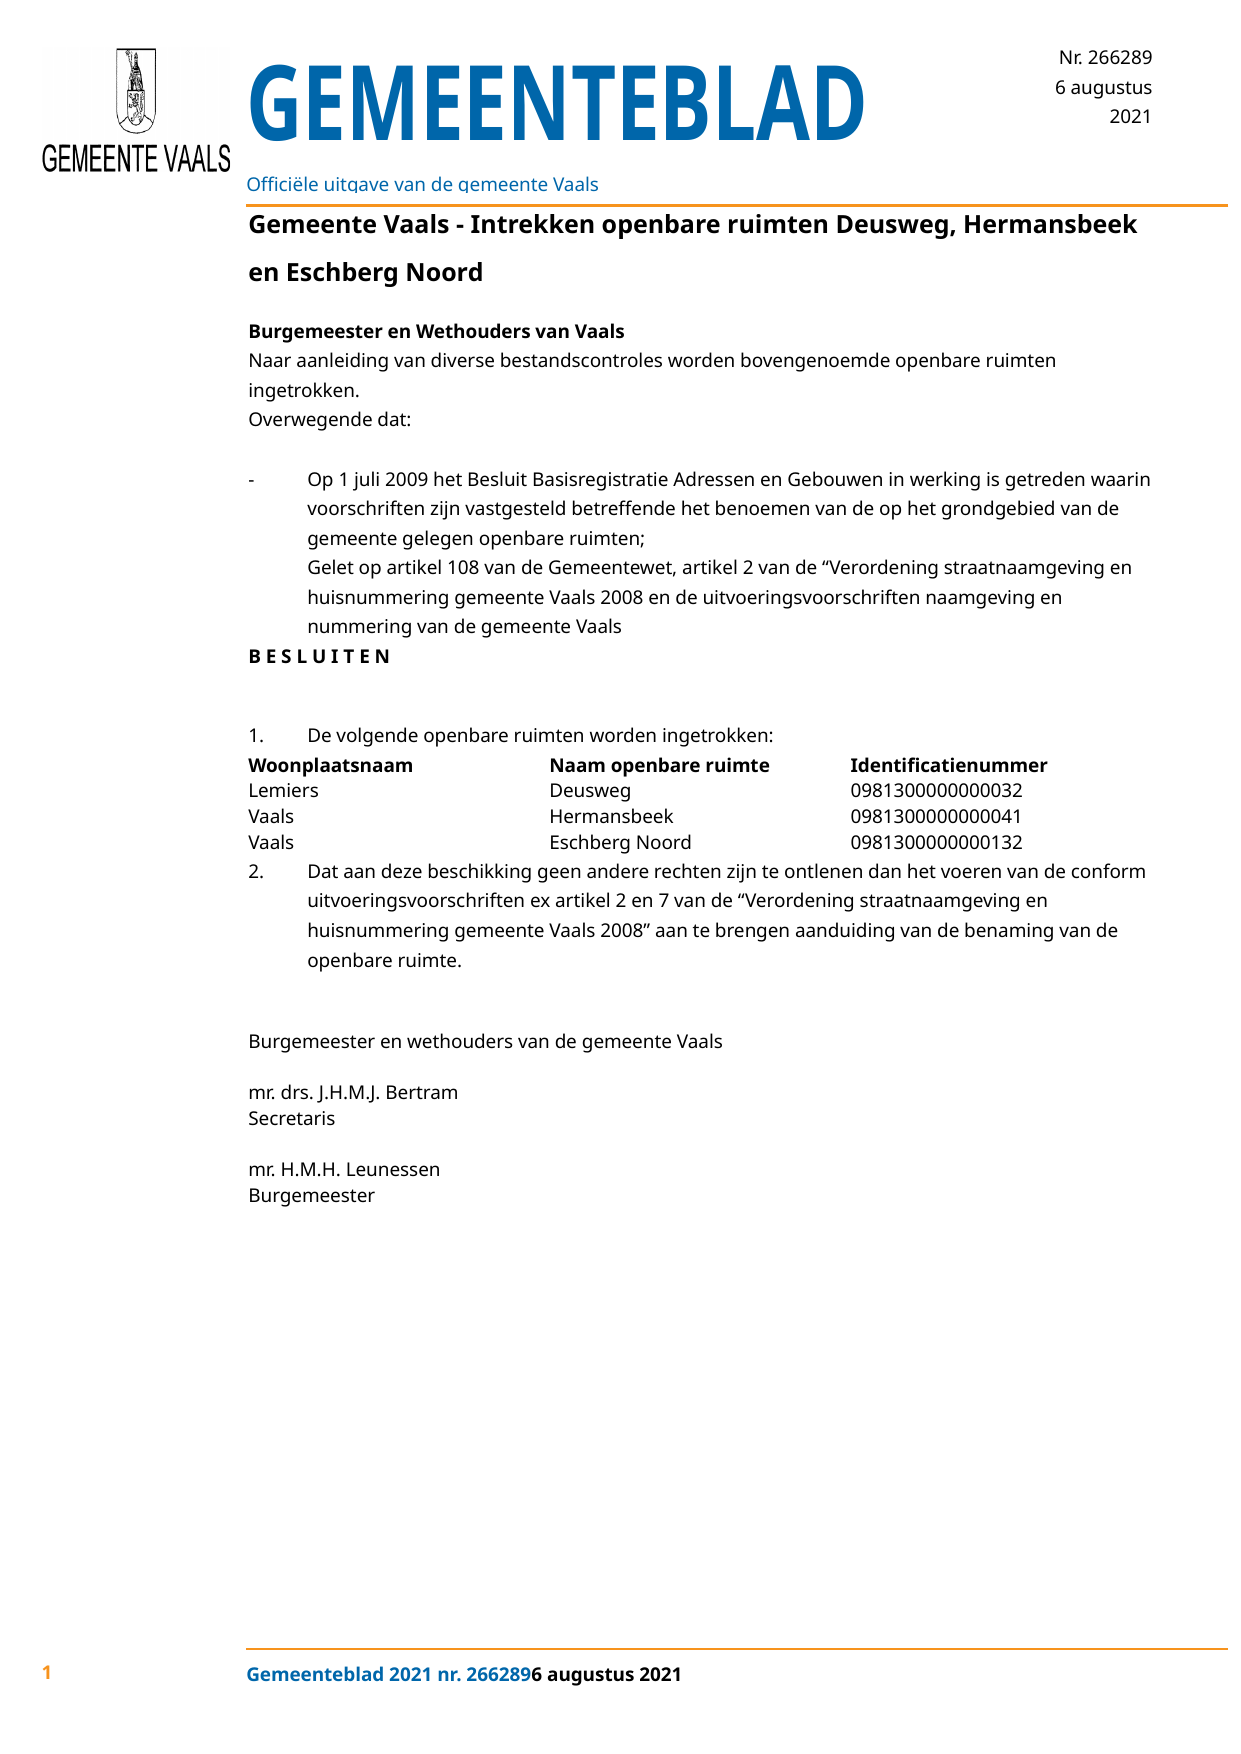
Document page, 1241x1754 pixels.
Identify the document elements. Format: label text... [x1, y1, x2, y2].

table_header Woonplaatsnaam [248, 752, 549, 778]
text Overwegende dat: [248, 407, 1152, 432]
table_cell Lemiers [248, 778, 549, 803]
picture [41, 47, 231, 172]
text mr. H.M.H. Leunessen [248, 1156, 1152, 1182]
text Naar aanleiding van diverse bestandscontroles worden bovengenoemde openbare ruimten ingetrokken. [248, 347, 1152, 403]
text Secretaris [248, 1105, 1152, 1131]
table_cell Vaals [248, 829, 549, 855]
text Burgemeester [248, 1182, 1152, 1208]
table_cell 0981300000000132 [850, 829, 1152, 855]
list Dat aan deze beschikking geen andere rechten zijn te ontlenen dan het voeren van de conform uitvoeringsvoorschriften ex artikel 2 en 7 van de “Verordening straatnaamgeving en huisnummering gemeente Vaals 2008” aan te brengen aanduiding van de benaming van de openbare ruimte. [248, 858, 1152, 972]
text Gemeente Vaals - Intrekken openbare ruimten Deusweg, Hermansbeek en Eschberg Noord [248, 207, 1152, 288]
table_cell Eschberg Noord [549, 829, 850, 855]
list Gelet op artikel 108 van de Gemeentewet, artikel 2 van de “Verordening straatnaamgeving en huisnummering gemeente Vaals 2008 en de uitvoeringsvoorschriften naamgeving en nummering van de gemeente Vaals [248, 554, 1152, 639]
text Burgemeester en wethouders van de gemeente Vaals [248, 1028, 1152, 1053]
list Op 1 juli 2009 het Besluit Basisregistratie Adressen en Gebouwen in werking is getreden waarin voorschriften zijn vastgesteld betreffende het benoemen van de op het grondgebied van de gemeente gelegen openbare ruimten; [248, 466, 1152, 551]
table_header Identificatienummer [850, 752, 1152, 778]
table_cell 0981300000000032 [850, 778, 1152, 803]
list De volgende openbare ruimten worden ingetrokken: [248, 722, 1152, 748]
text mr. drs. J.H.M.J. Bertram [248, 1079, 1152, 1105]
table_cell 0981300000000041 [850, 803, 1152, 829]
table_cell Hermansbeek [549, 803, 850, 829]
table_cell Deusweg [549, 778, 850, 803]
text B E S L U I T E N [248, 643, 1152, 669]
table_header Naam openbare ruimte [549, 752, 850, 778]
table_cell Vaals [248, 803, 549, 829]
text Burgemeester en Wethouders van Vaals [248, 318, 1152, 344]
